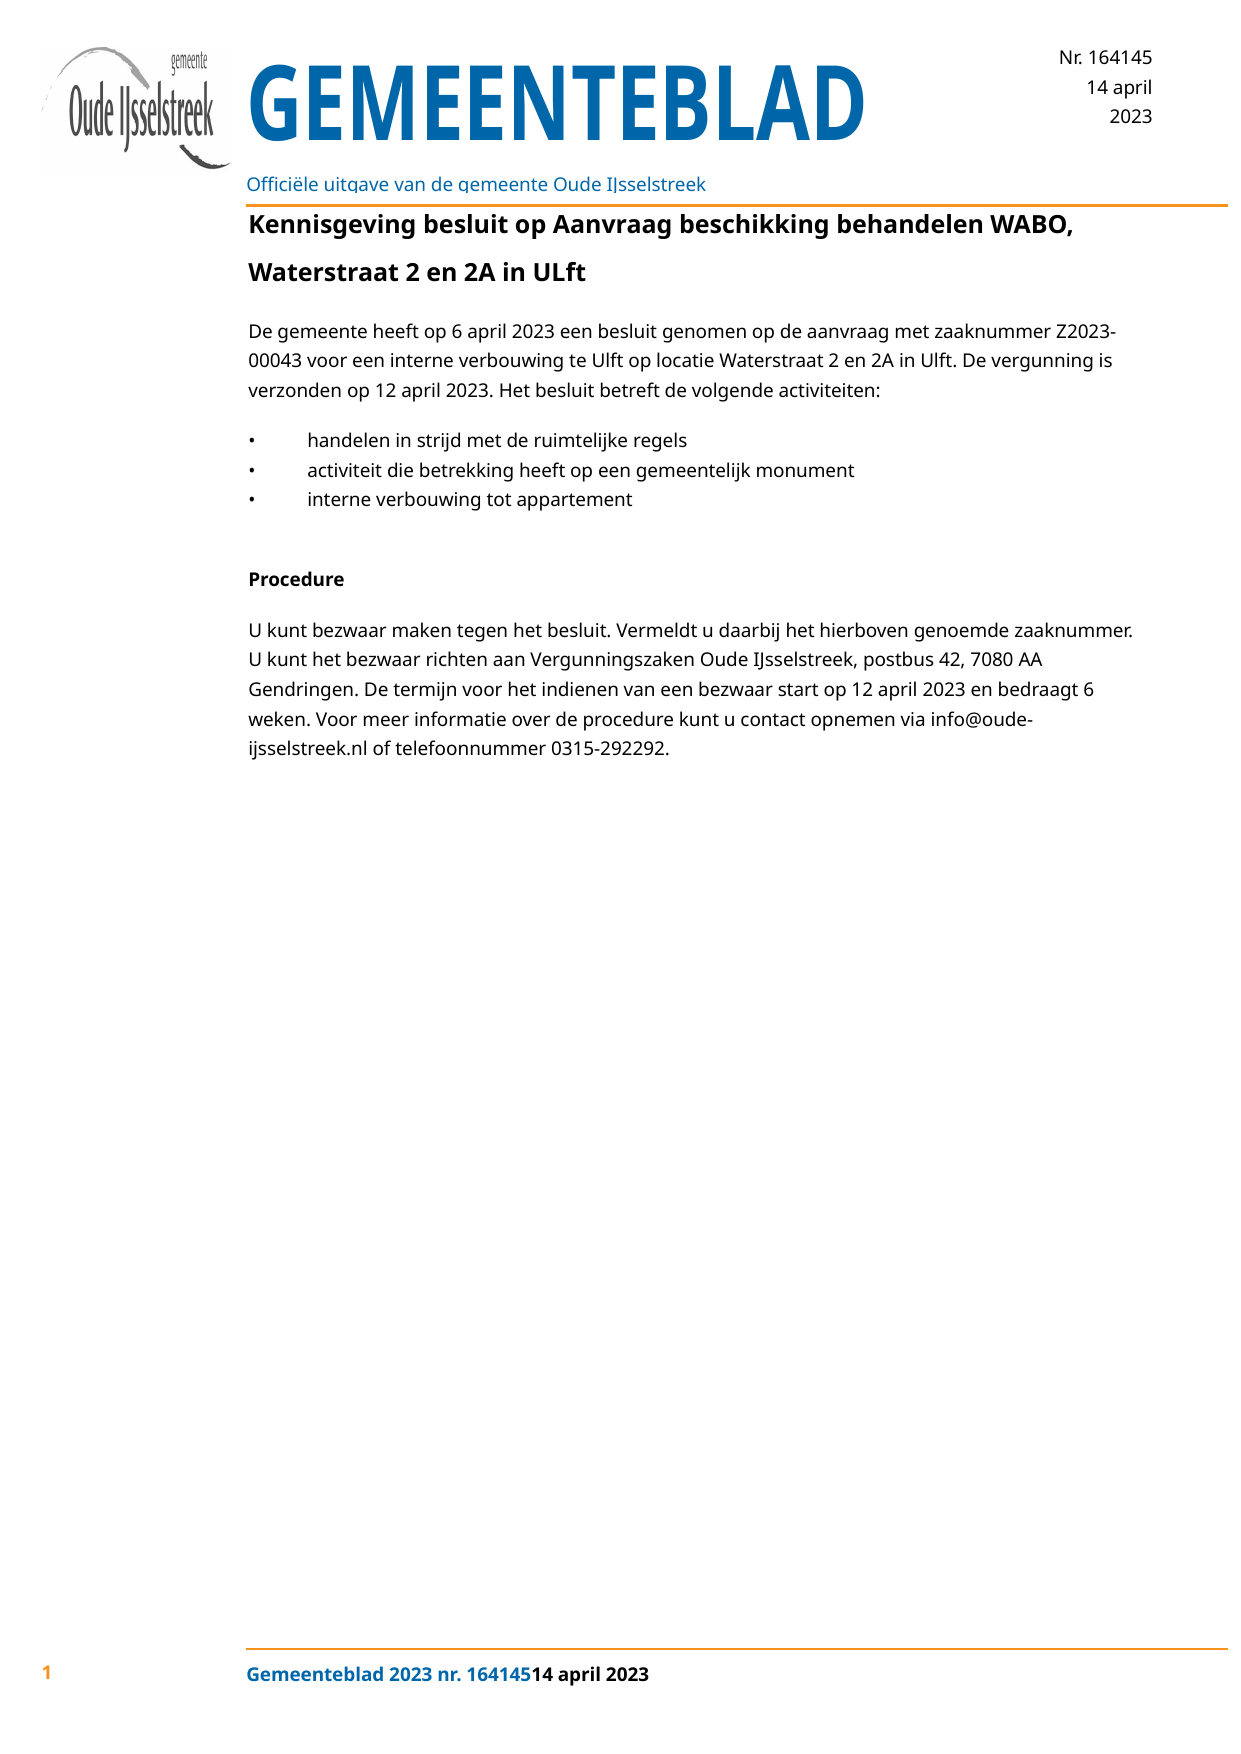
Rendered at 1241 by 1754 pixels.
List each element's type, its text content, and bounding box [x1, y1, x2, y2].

text U kunt bezwaar maken tegen het besluit. Vermeldt u daarbij het hierboven genoemde zaaknummer. U kunt het bezwaar richten aan Vergunningszaken Oude IJsselstreek, postbus 42, 7080 AA Gendringen. De termijn voor het indienen van een bezwaar start op 12 april 2023 en bedraagt 6 weken. Voor meer informatie over de procedure kunt u contact opnemen via info@oude-ijsselstreek.nl of telefoonnummer 0315-292292. [248, 617, 1152, 761]
picture [41, 47, 231, 172]
list interne verbouwing tot appartement [248, 487, 1152, 512]
text De gemeente heeft op 6 april 2023 een besluit genomen op de aanvraag met zaaknummer Z2023-00043 voor een interne verbouwing te Ulft op locatie Waterstraat 2 en 2A in Ulft. De vergunning is verzonden op 12 april 2023. Het besluit betreft de volgende activiteiten: [248, 318, 1152, 403]
list handelen in strijd met de ruimtelijke regels [248, 427, 1152, 453]
text Kennisgeving besluit op Aanvraag beschikking behandelen WABO, Waterstraat 2 en 2A in ULft [248, 207, 1152, 288]
text Procedure [248, 567, 1152, 592]
list activiteit die betrekking heeft op een gemeentelijk monument [248, 457, 1152, 483]
